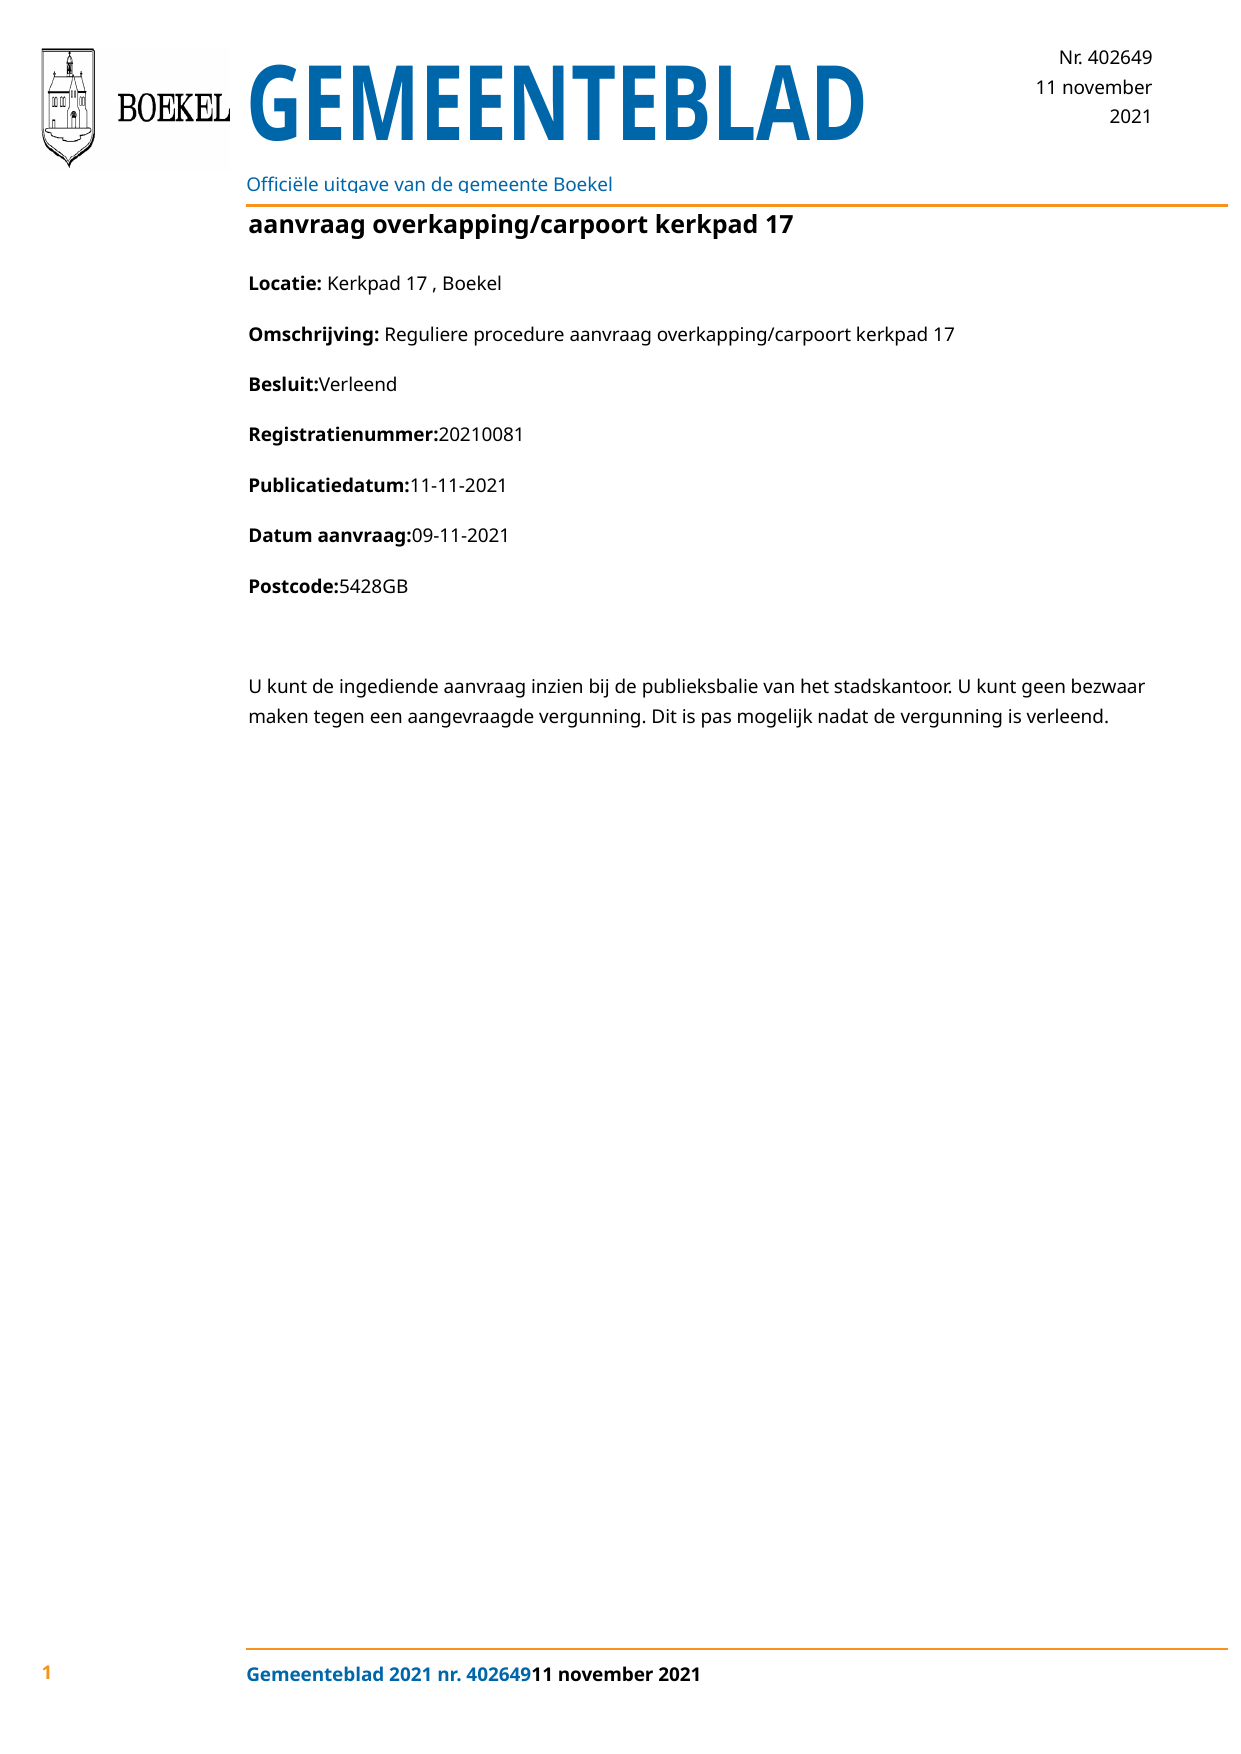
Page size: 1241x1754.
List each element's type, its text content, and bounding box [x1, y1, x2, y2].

picture [41, 47, 231, 172]
text Omschrijving: Reguliere procedure aanvraag overkapping/carpoort kerkpad 17 [248, 321, 1152, 346]
text Registratienummer:20210081 [248, 422, 1152, 447]
text U kunt de ingediende aanvraag inzien bij de publieksbalie van het stadskantoor. U kunt geen bezwaar maken tegen een aangevraagde vergunning. Dit is pas mogelijk nadat de vergunning is verleend. [248, 674, 1152, 729]
text Locatie: Kerkpad 17 , Boekel [248, 270, 1152, 296]
text aanvraag overkapping/carpoort kerkpad 17 [248, 207, 1152, 241]
text Postcode:5428GB [248, 573, 1152, 598]
text Datum aanvraag:09-11-2021 [248, 522, 1152, 548]
text Publicatiedatum:11-11-2021 [248, 472, 1152, 498]
text Besluit:Verleend [248, 371, 1152, 397]
